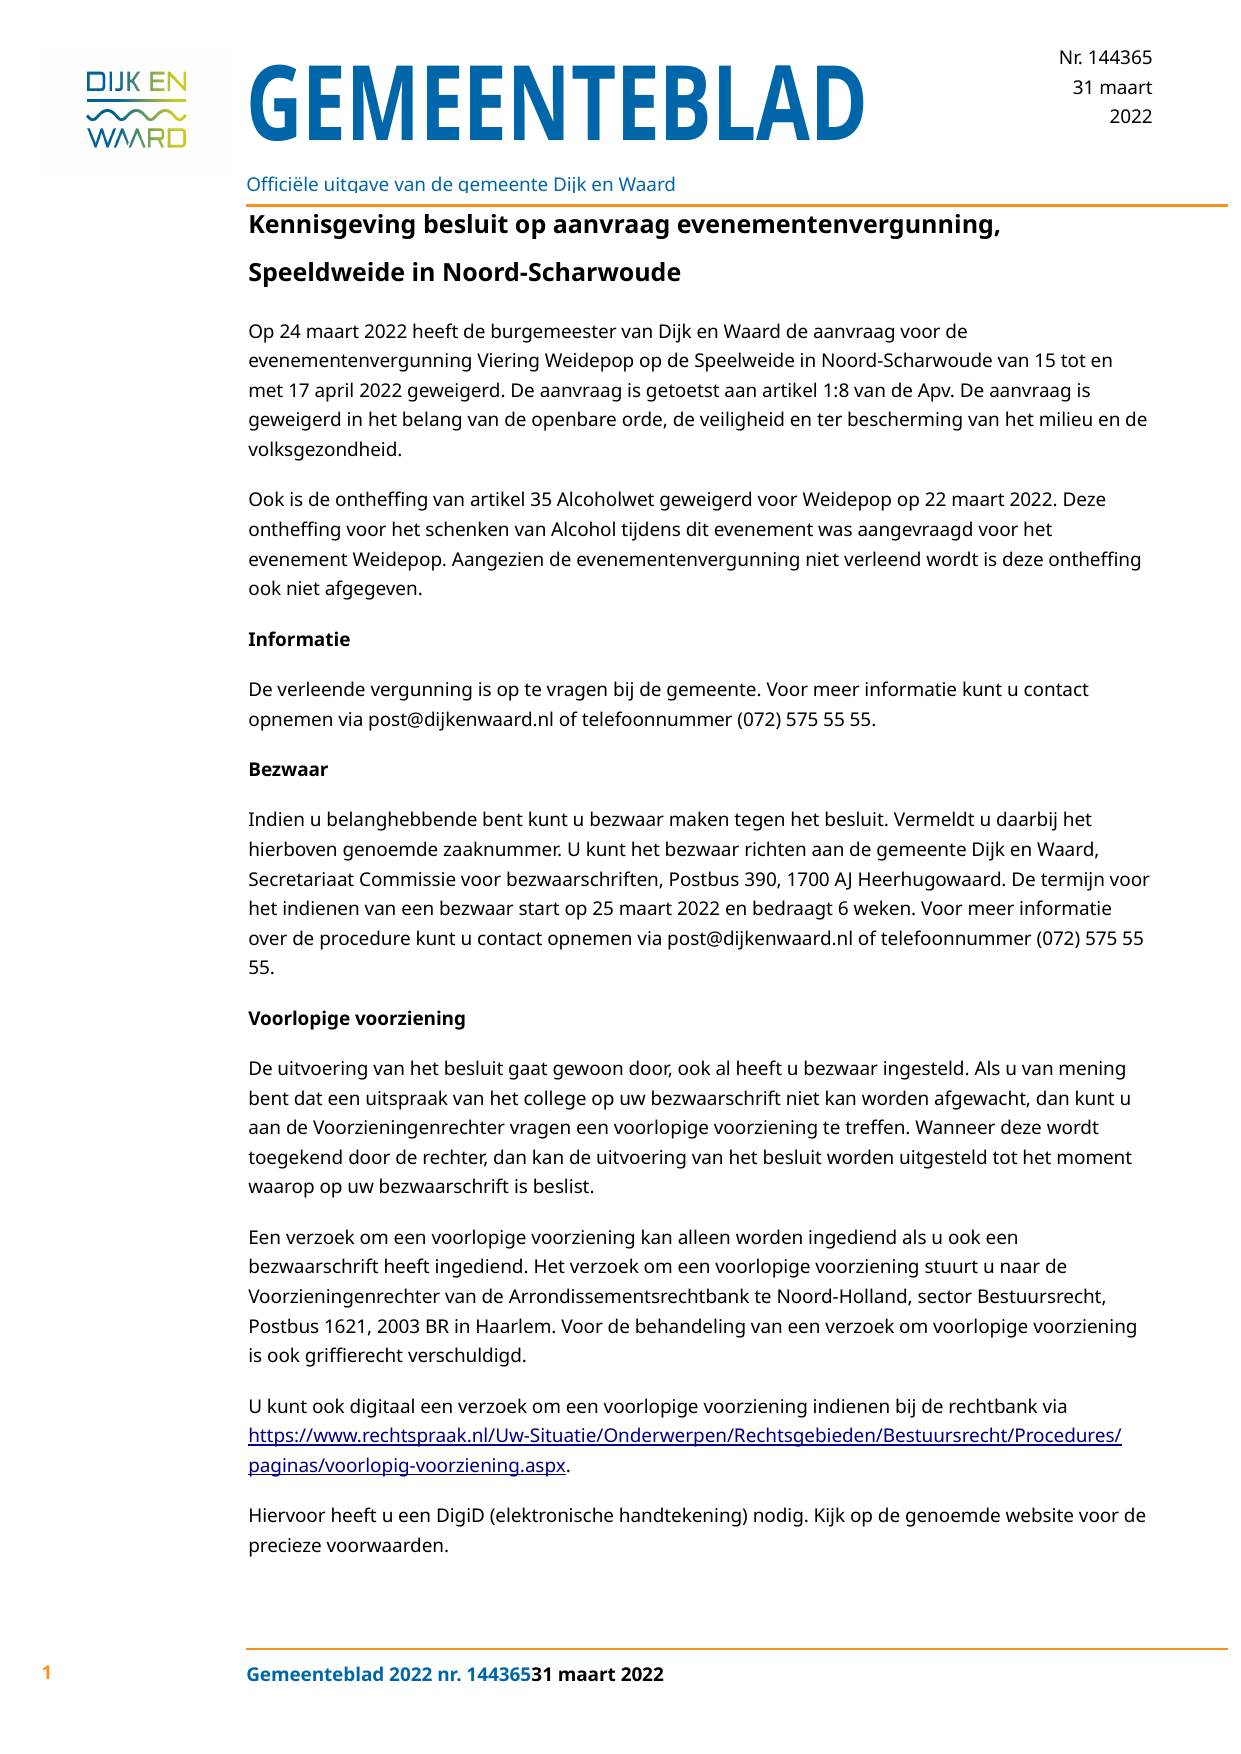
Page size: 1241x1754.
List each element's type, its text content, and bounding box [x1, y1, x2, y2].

text Voorlopige voorziening [248, 1005, 1152, 1031]
text Kennisgeving besluit op aanvraag evenementenvergunning, Speeldweide in Noord-Scharwoude [248, 207, 1152, 288]
text Ook is de ontheffing van artikel 35 Alcoholwet geweigerd voor Weidepop op 22 maart 2022. Deze ontheffing voor het schenken van Alcohol tijdens dit evenement was aangevraagd voor het evenement Weidepop. Aangezien de evenementenvergunning niet verleend wordt is deze ontheffing ook niet afgegeven. [248, 487, 1152, 601]
text Bezwaar [248, 756, 1152, 782]
text Een verzoek om een voorlopige voorziening kan alleen worden ingediend als u ook een bezwaarschrift heeft ingediend. Het verzoek om een voorlopige voorziening stuurt u naar de Voorzieningenrechter van de Arrondissementsrechtbank te Noord-Holland, sector Bestuursrecht, Postbus 1621, 2003 BR in Haarlem. Voor de behandeling van een verzoek om voorlopige voorziening is ook griffierecht verschuldigd. [248, 1224, 1152, 1368]
text Indien u belanghebbende bent kunt u bezwaar maken tegen het besluit. Vermeldt u daarbij het hierboven genoemde zaaknummer. U kunt het bezwaar richten aan de gemeente Dijk en Waard, Secretariaat Commissie voor bezwaarschriften, Postbus 390, 1700 AJ Heerhugowaard. De termijn voor het indienen van een bezwaar start op 25 maart 2022 en bedraagt 6 weken. Voor meer informatie over de procedure kunt u contact opnemen via post@dijkenwaard.nl of telefoonnummer (072) 575 55 55. [248, 807, 1152, 980]
text De verleende vergunning is op te vragen bij de gemeente. Voor meer informatie kunt u contact opnemen via post@dijkenwaard.nl of telefoonnummer (072) 575 55 55. [248, 676, 1152, 732]
picture [41, 47, 231, 172]
text U kunt ook digitaal een verzoek om een voorlopige voorziening indienen bij de rechtbank via https://www.rechtspraak.nl/Uw-Situatie/Onderwerpen/Rechtsgebieden/Bestuursrecht/Procedures/paginas/voorlopig-voorziening.aspx. [248, 1393, 1152, 1478]
text Informatie [248, 626, 1152, 652]
text Hiervoor heeft u een DigiD (elektronische handtekening) nodig. Kijk op de genoemde website voor de precieze voorwaarden. [248, 1502, 1152, 1558]
text Op 24 maart 2022 heeft de burgemeester van Dijk en Waard de aanvraag voor de evenementenvergunning Viering Weidepop op de Speelweide in Noord-Scharwoude van 15 tot en met 17 april 2022 geweigerd. De aanvraag is getoetst aan artikel 1:8 van de Apv. De aanvraag is geweigerd in het belang van de openbare orde, de veiligheid en ter bescherming van het milieu en de volksgezondheid. [248, 318, 1152, 462]
text De uitvoering van het besluit gaat gewoon door, ook al heeft u bezwaar ingesteld. Als u van mening bent dat een uitspraak van het college op uw bezwaarschrift niet kan worden afgewacht, dan kunt u aan de Voorzieningenrechter vragen een voorlopige voorziening te treffen. Wanneer deze wordt toegekend door de rechter, dan kan de uitvoering van het besluit worden uitgesteld tot het moment waarop op uw bezwaarschrift is beslist. [248, 1055, 1152, 1199]
